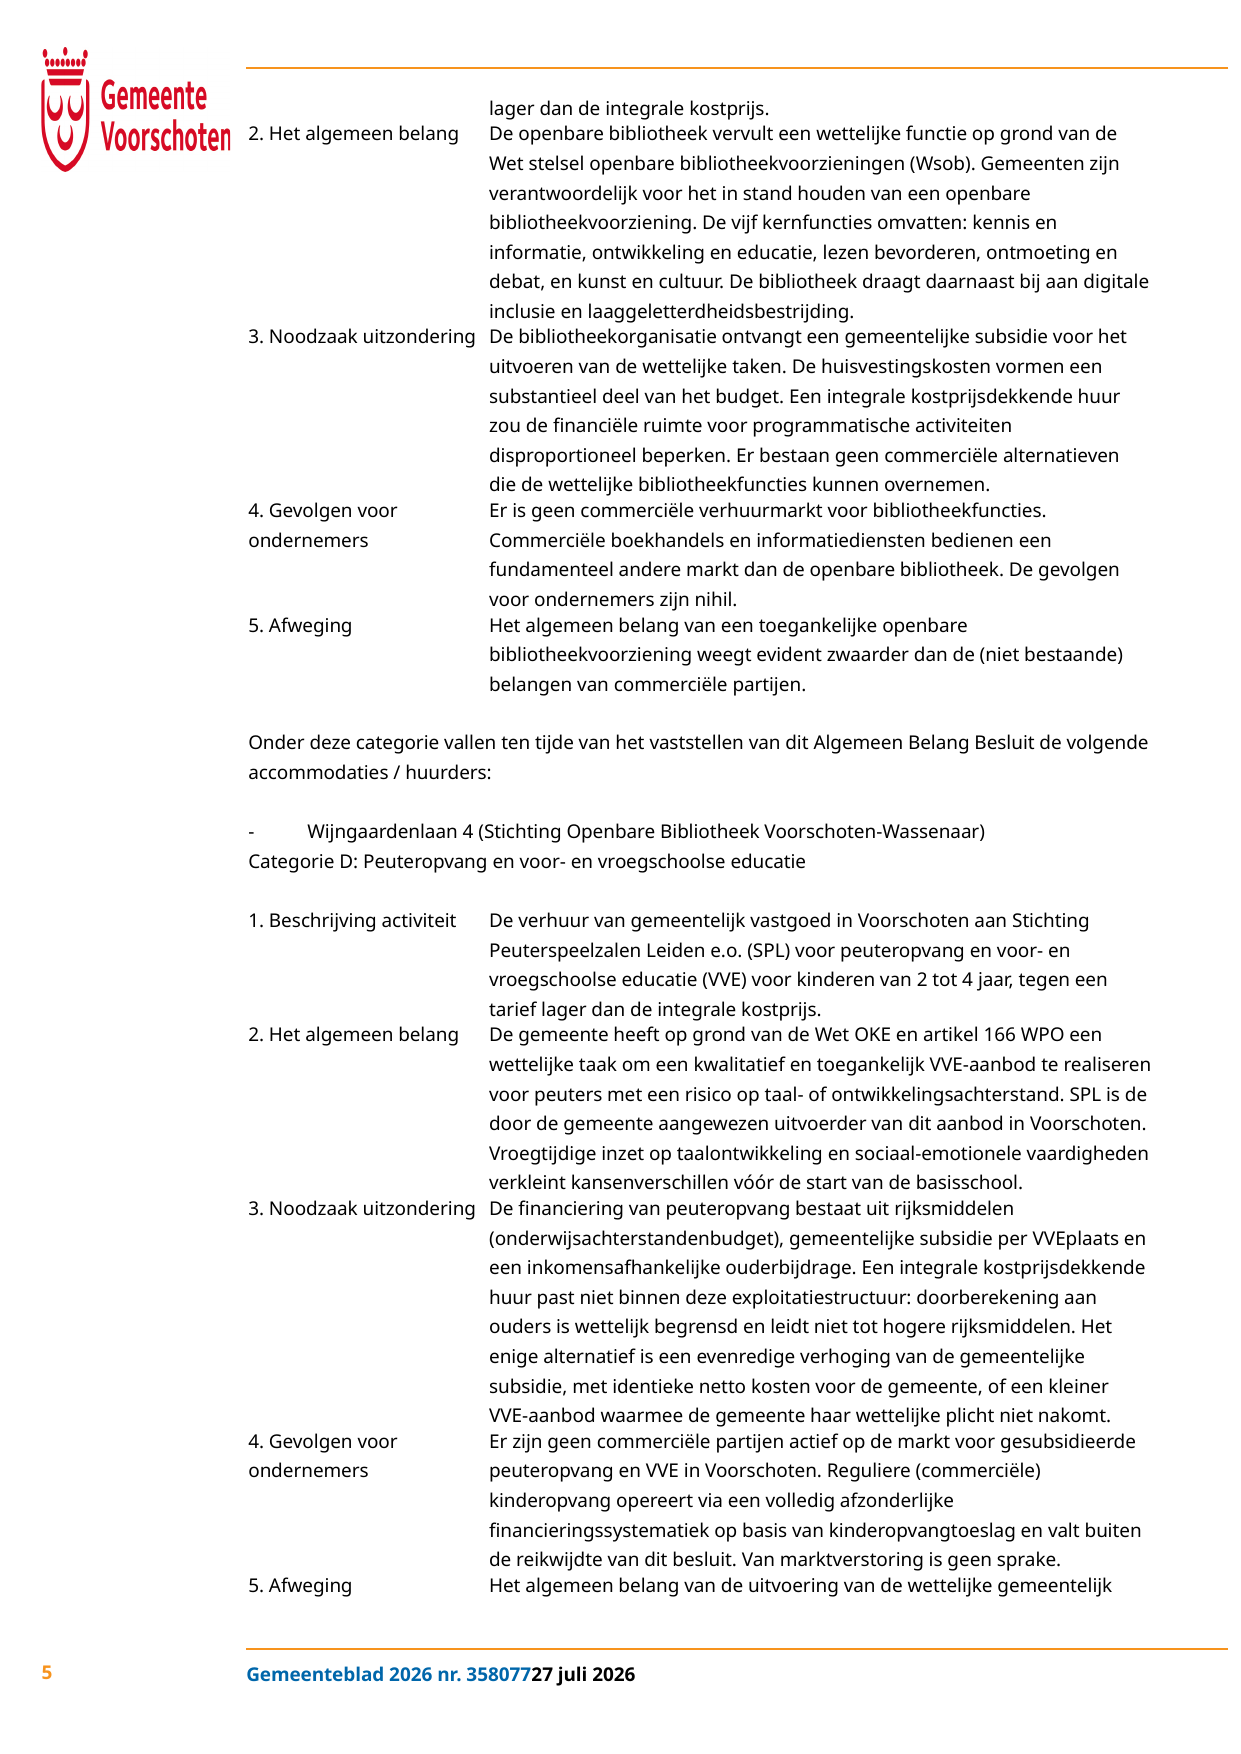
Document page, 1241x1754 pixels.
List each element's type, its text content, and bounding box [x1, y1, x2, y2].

picture [41, 47, 231, 172]
table_cell De bibliotheekorganisatie ontvangt een gemeentelijke subsidie voor het uitvoeren van de wettelijke taken. De huisvestingskosten vormen een substantieel deel van het budget. Een integrale kostprijsdekkende huur zou de financiële ruimte voor programmatische activiteiten disproportioneel beperken. Er bestaan geen commerciële alternatieven die de wettelijke bibliotheekfuncties kunnen overnemen. [489, 324, 1152, 497]
table_cell 3. Noodzaak uitzondering [248, 324, 489, 497]
table_cell 5. Afweging [248, 612, 489, 697]
table_cell 2. Het algemeen belang [248, 121, 489, 324]
table_cell Er zijn geen commerciële partijen actief op de markt voor gesubsidieerde peuteropvang en VVE in Voorschoten. Reguliere (commerciële) kinderopvang opereert via een volledig afzonderlijke financieringssystematiek op basis van kinderopvangtoeslag en valt buiten de reikwijdte van dit besluit. Van marktverstoring is geen sprake. [489, 1428, 1152, 1572]
text Categorie D: Peuteropvang en voor- en vroegschoolse educatie [248, 848, 1152, 874]
table_cell 5. Afweging [248, 1572, 489, 1598]
table_cell 2. Het algemeen belang [248, 1022, 489, 1195]
table_header De verhuur van gemeentelijk vastgoed in Voorschoten aan Stichting Peuterspeelzalen Leiden e.o. (SPL) voor peuteropvang en voor- en vroegschoolse educatie (VVE) voor kinderen van 2 tot 4 jaar, tegen een tarief lager dan de integrale kostprijs. [489, 907, 1152, 1022]
table_cell Het algemeen belang van de uitvoering van de wettelijke gemeentelijk [489, 1572, 1152, 1598]
table_cell 3. Noodzaak uitzondering [248, 1195, 489, 1428]
table_cell 4. Gevolgen voor ondernemers [248, 1428, 489, 1572]
table_cell De openbare bibliotheek vervult een wettelijke functie op grond van de Wet stelsel openbare bibliotheekvoorzieningen (Wsob). Gemeenten zijn verantwoordelijk voor het in stand houden van een openbare bibliotheekvoorziening. De vijf kernfuncties omvatten: kennis en informatie, ontwikkeling en educatie, lezen bevorderen, ontmoeting en debat, en kunst en cultuur. De bibliotheek draagt daarnaast bij aan digitale inclusie en laaggeletterdheidsbestrijding. [489, 121, 1152, 324]
table_header [248, 95, 489, 121]
table_cell Er is geen commerciële verhuurmarkt voor bibliotheekfuncties. Commerciële boekhandels en informatiediensten bedienen een fundamenteel andere markt dan de openbare bibliotheek. De gevolgen voor ondernemers zijn nihil. [489, 498, 1152, 612]
table_cell De gemeente heeft op grond van de Wet OKE en artikel 166 WPO een wettelijke taak om een kwalitatief en toegankelijk VVE-aanbod te realiseren voor peuters met een risico op taal- of ontwikkelingsachterstand. SPL is de door de gemeente aangewezen uitvoerder van dit aanbod in Voorschoten. Vroegtijdige inzet op taalontwikkeling en sociaal-emotionele vaardigheden verkleint kansenverschillen vóór de start van de basisschool. [489, 1022, 1152, 1195]
table_cell 4. Gevolgen voor ondernemers [248, 498, 489, 612]
table_cell De financiering van peuteropvang bestaat uit rijksmiddelen (onderwijsachterstandenbudget), gemeentelijke subsidie per VVEplaats en een inkomensafhankelijke ouderbijdrage. Een integrale kostprijsdekkende huur past niet binnen deze exploitatiestructuur: doorberekening aan ouders is wettelijk begrensd en leidt niet tot hogere rijksmiddelen. Het enige alternatief is een evenredige verhoging van de gemeentelijke subsidie, met identieke netto kosten voor de gemeente, of een kleiner VVE-aanbod waarmee de gemeente haar wettelijke plicht niet nakomt. [489, 1195, 1152, 1428]
list Wijngaardenlaan 4 (Stichting Openbare Bibliotheek Voorschoten-Wassenaar) [248, 818, 1152, 844]
table_header 1. Beschrijving activiteit [248, 907, 489, 1022]
text Onder deze categorie vallen ten tijde van het vaststellen van dit Algemeen Belang Besluit de volgende accommodaties / huurders: [248, 729, 1152, 785]
table_header lager dan de integrale kostprijs. [489, 95, 1152, 121]
table_cell Het algemeen belang van een toegankelijke openbare bibliotheekvoorziening weegt evident zwaarder dan de (niet bestaande) belangen van commerciële partijen. [489, 612, 1152, 697]
